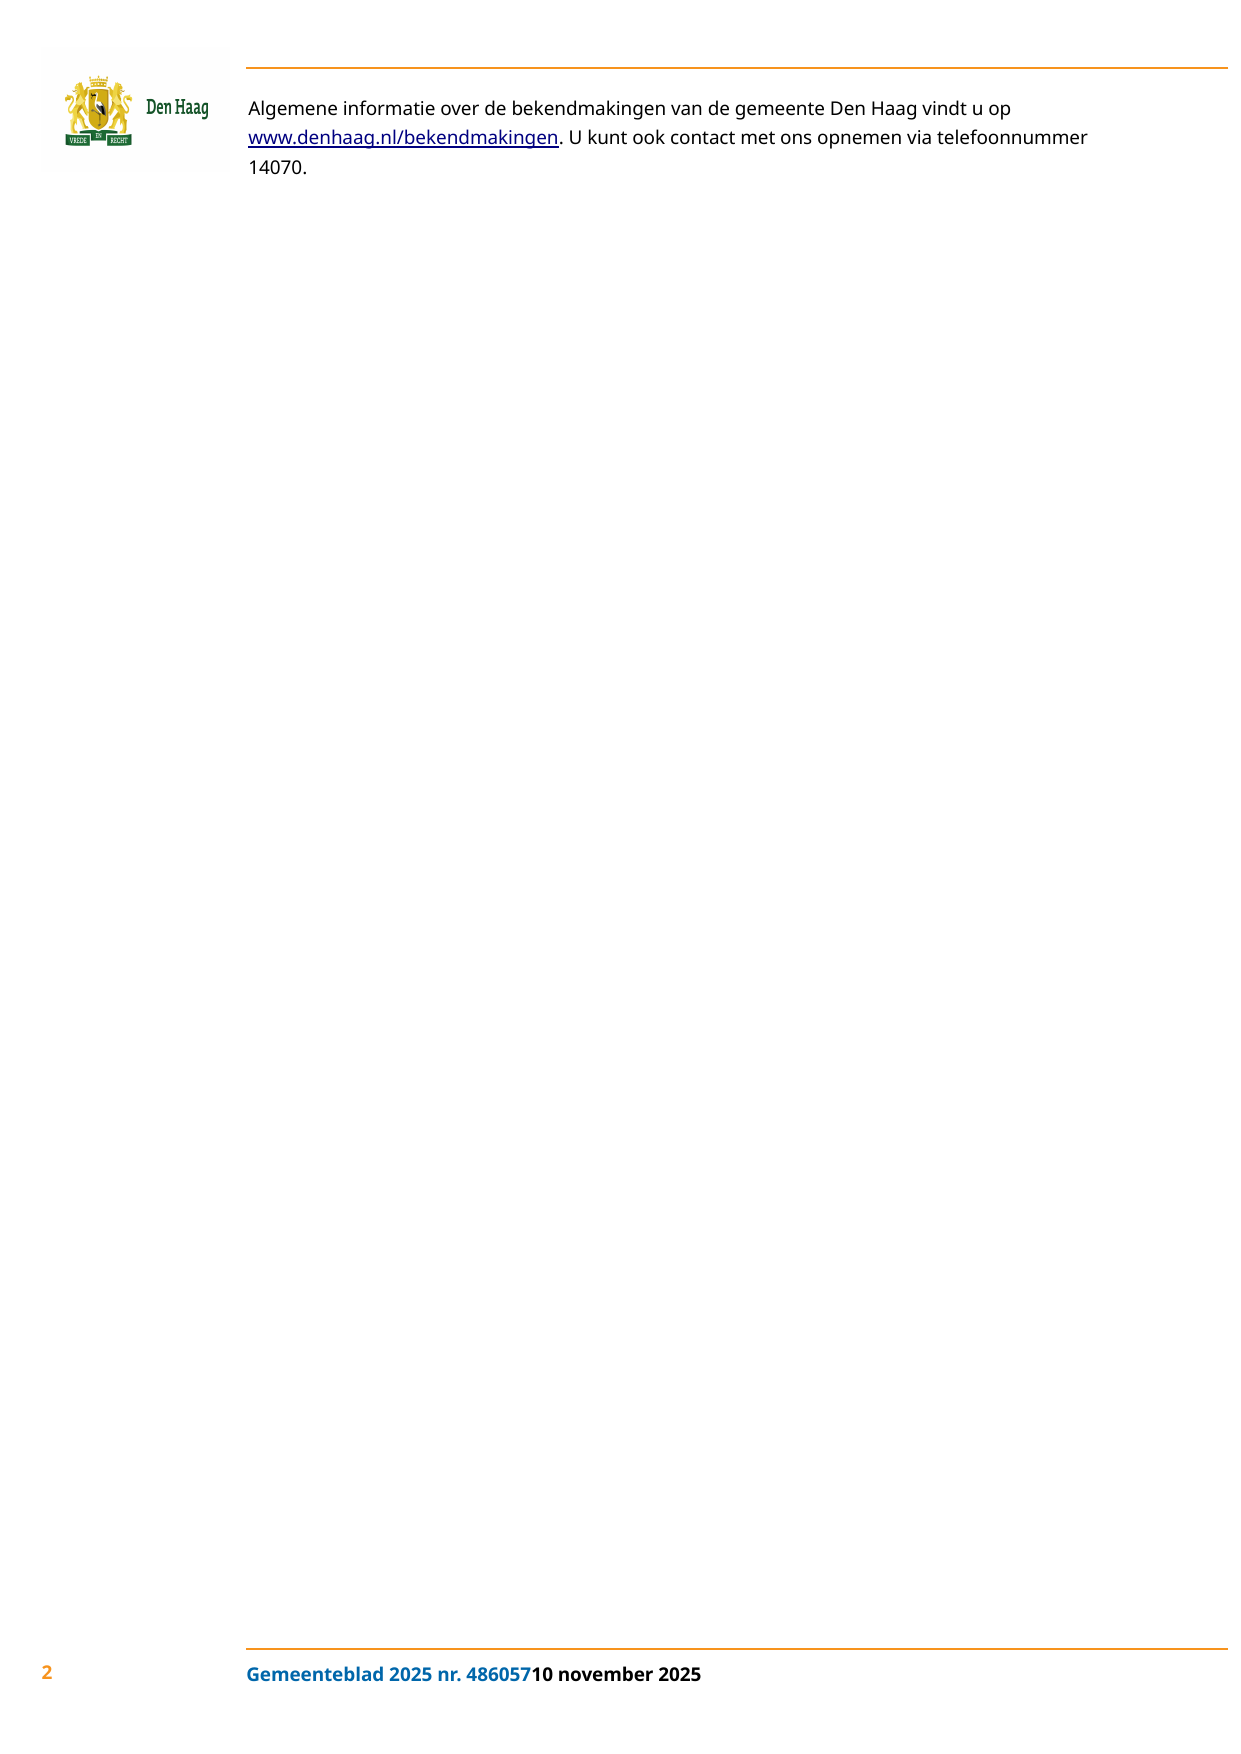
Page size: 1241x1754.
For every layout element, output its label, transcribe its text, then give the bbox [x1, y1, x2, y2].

text Algemene informatie over de bekendmakingen van de gemeente Den Haag vindt u op www.denhaag.nl/bekendmakingen. U kunt ook contact met ons opnemen via telefoonnummer 14070. [248, 95, 1152, 180]
picture [41, 47, 231, 172]
